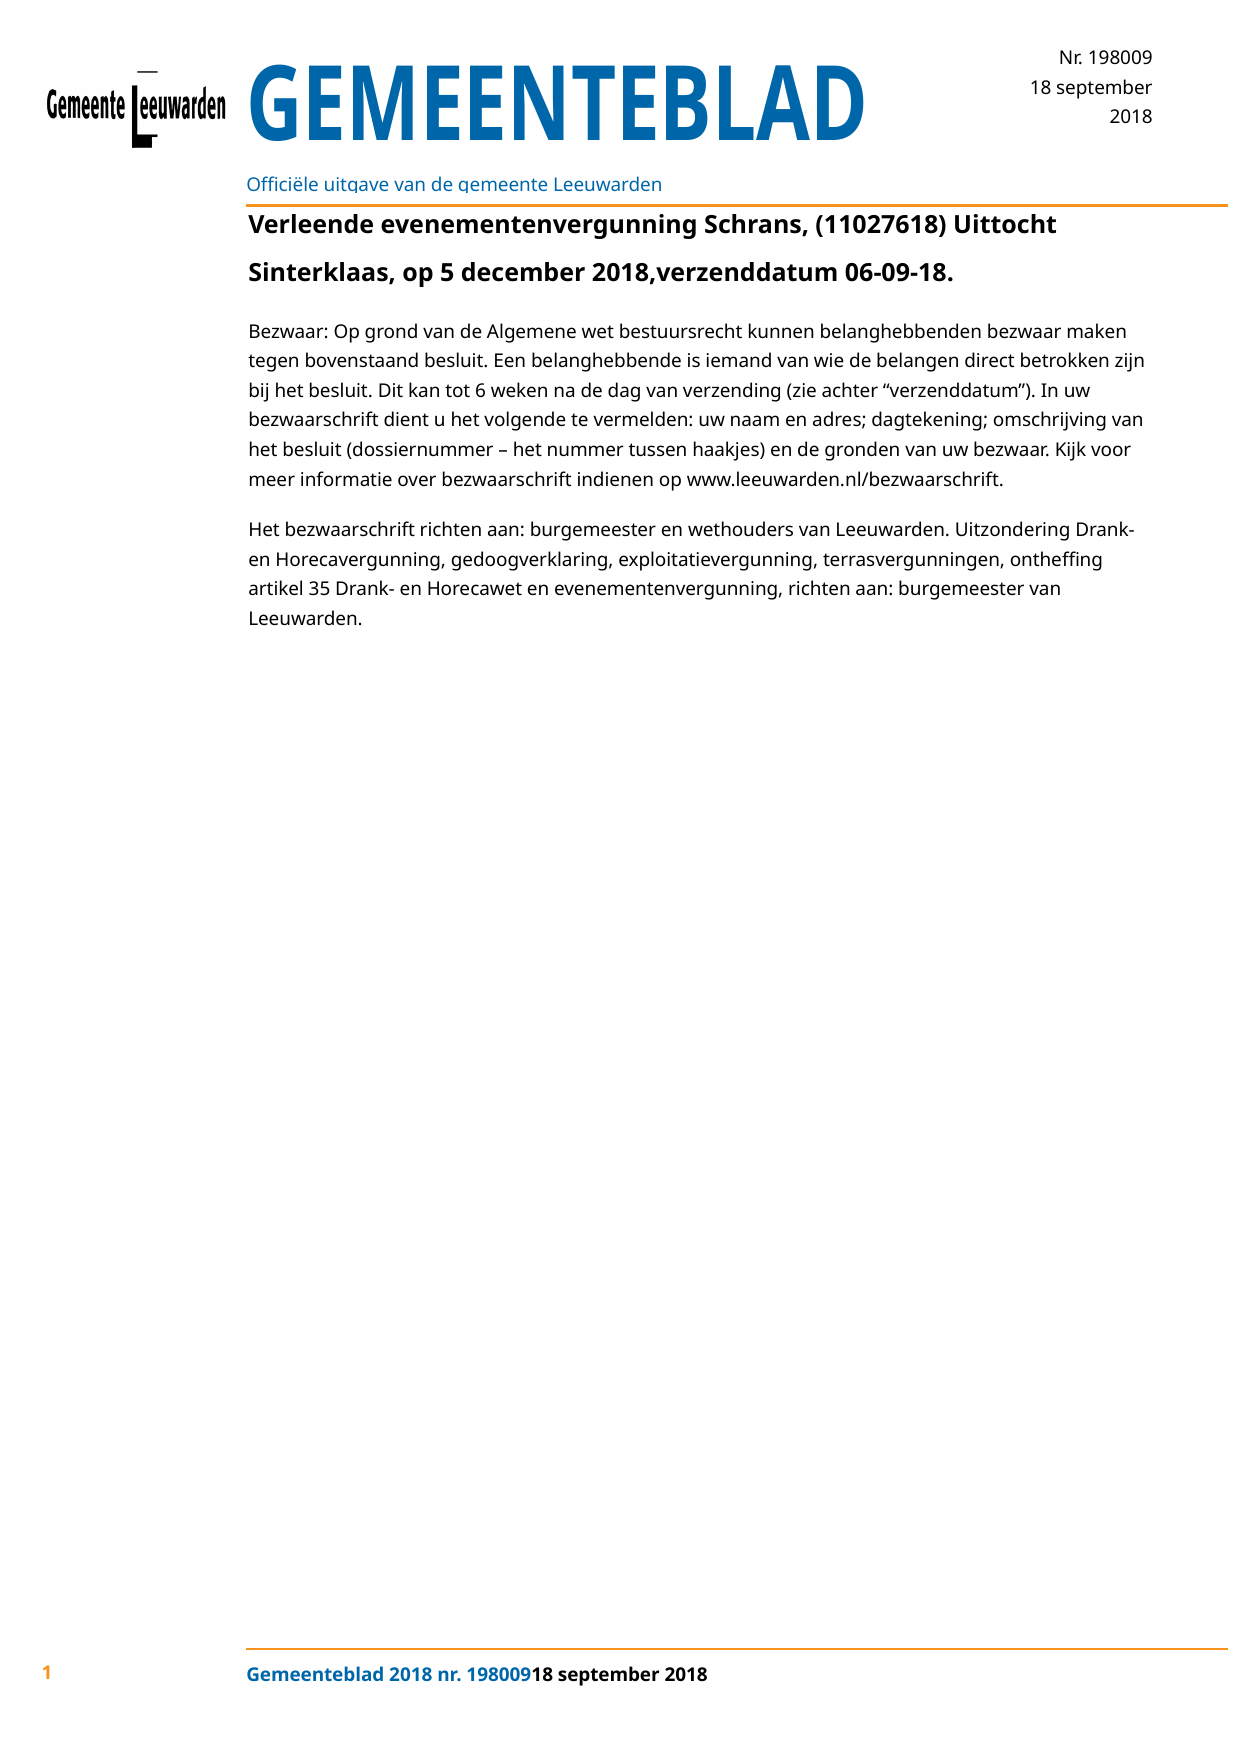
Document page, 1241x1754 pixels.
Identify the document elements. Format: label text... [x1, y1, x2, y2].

text Bezwaar: Op grond van de Algemene wet bestuursrecht kunnen belanghebbenden bezwaar maken tegen bovenstaand besluit. Een belanghebbende is iemand van wie de belangen direct betrokken zijn bij het besluit. Dit kan tot 6 weken na de dag van verzending (zie achter “verzenddatum”). In uw bezwaarschrift dient u het volgende te vermelden: uw naam en adres; dagtekening; omschrijving van het besluit (dossiernummer – het nummer tussen haakjes) en de gronden van uw bezwaar. Kijk voor meer informatie over bezwaarschrift indienen op www.leeuwarden.nl/bezwaarschrift. [248, 318, 1152, 492]
text Verleende evenementenvergunning Schrans, (11027618) Uittocht Sinterklaas, op 5 december 2018,verzenddatum 06-09-18. [248, 207, 1152, 288]
text Het bezwaarschrift richten aan: burgemeester en wethouders van Leeuwarden. Uitzondering Drank- en Horecavergunning, gedoogverklaring, exploitatievergunning, terrasvergunningen, ontheffing artikel 35 Drank- en Horecawet en evenementenvergunning, richten aan: burgemeester van Leeuwarden. [248, 516, 1152, 631]
picture [41, 47, 231, 172]
